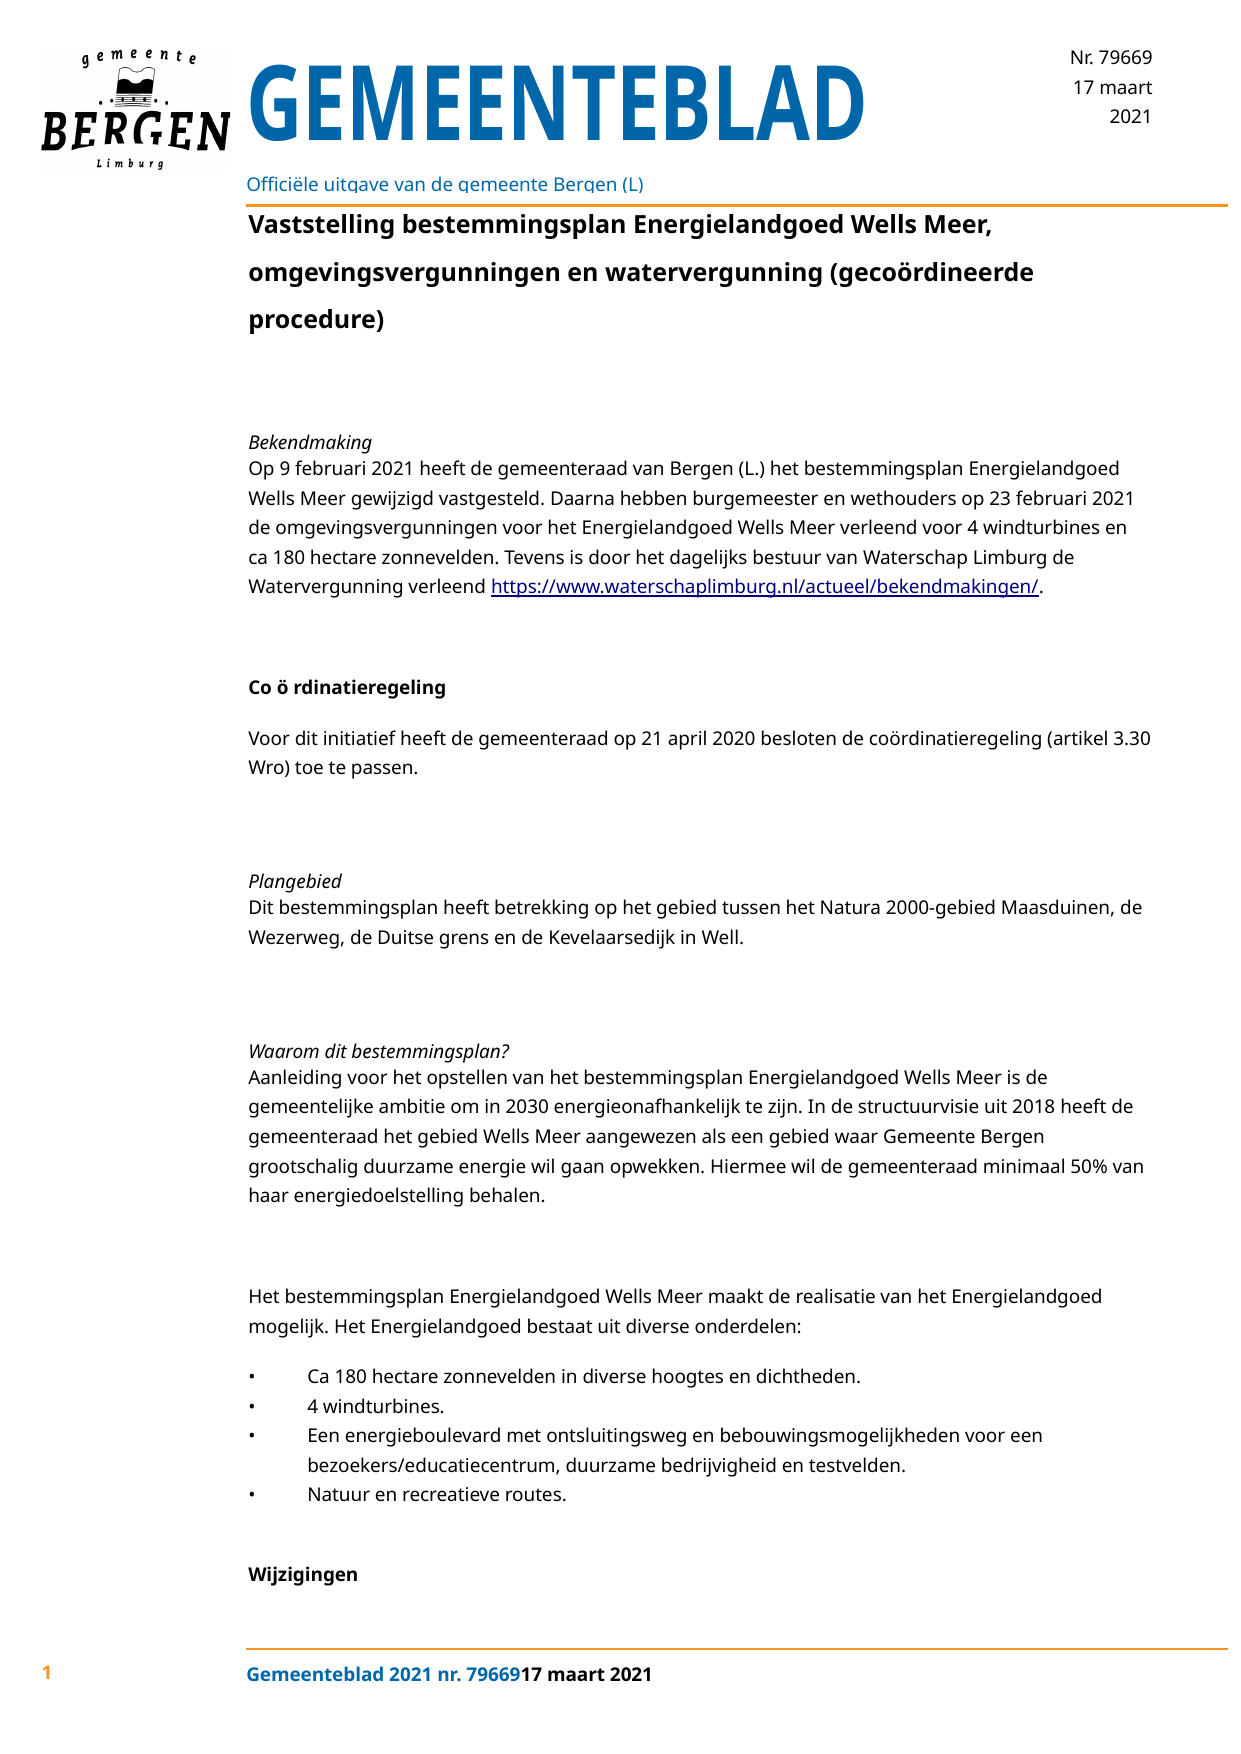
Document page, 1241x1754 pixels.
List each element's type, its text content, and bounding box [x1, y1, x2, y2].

list Ca 180 hectare zonnevelden in diverse hoogtes en dichtheden. [248, 1363, 1152, 1389]
list Natuur en recreatieve routes. [248, 1482, 1152, 1507]
text Wijzigingen [248, 1562, 1152, 1587]
list 4 windturbines. [248, 1393, 1152, 1419]
text Voor dit initiatief heeft de gemeenteraad op 21 april 2020 besloten de coördinatieregeling (artikel 3.30 Wro) toe te passen. [248, 725, 1152, 780]
text Bekendmaking [248, 429, 1152, 455]
text Dit bestemmingsplan heeft betrekking op het gebied tussen het Natura 2000-gebied Maasduinen, de Wezerweg, de Duitse grens en de Kevelaarsedijk in Well. [248, 894, 1152, 950]
text Op 9 februari 2021 heeft de gemeenteraad van Bergen (L.) het bestemmingsplan Energielandgoed Wells Meer gewijzigd vastgesteld. Daarna hebben burgemeester en wethouders op 23 februari 2021 de omgevingsvergunningen voor het Energielandgoed Wells Meer verleend voor 4 windturbines en ca 180 hectare zonnevelden. Tevens is door het dagelijks bestuur van Waterschap Limburg de Watervergunning verleend https://www.waterschaplimburg.nl/actueel/bekendmakingen/. [248, 455, 1152, 599]
text Plangebied [248, 869, 1152, 894]
text Aanleiding voor het opstellen van het bestemmingsplan Energielandgoed Wells Meer is de gemeentelijke ambitie om in 2030 energieonafhankelijk te zijn. In de structuurvisie uit 2018 heeft de gemeenteraad het gebied Wells Meer aangewezen als een gebied waar Gemeente Bergen grootschalig duurzame energie wil gaan opwekken. Hiermee wil de gemeenteraad minimaal 50% van haar energiedoelstelling behalen. [248, 1064, 1152, 1208]
text Vaststelling bestemmingsplan Energielandgoed Wells Meer, omgevingsvergunningen en watervergunning (gecoördineerde procedure) [248, 207, 1152, 336]
text Co ö rdinatieregeling [248, 674, 1152, 700]
text Waarom dit bestemmingsplan? [248, 1038, 1152, 1064]
text Het bestemmingsplan Energielandgoed Wells Meer maakt de realisatie van het Energielandgoed mogelijk. Het Energielandgoed bestaat uit diverse onderdelen: [248, 1283, 1152, 1339]
picture [41, 47, 231, 172]
list Een energieboulevard met ontsluitingsweg en bebouwingsmogelijkheden voor een bezoekers/educatiecentrum, duurzame bedrijvigheid en testvelden. [248, 1422, 1152, 1478]
